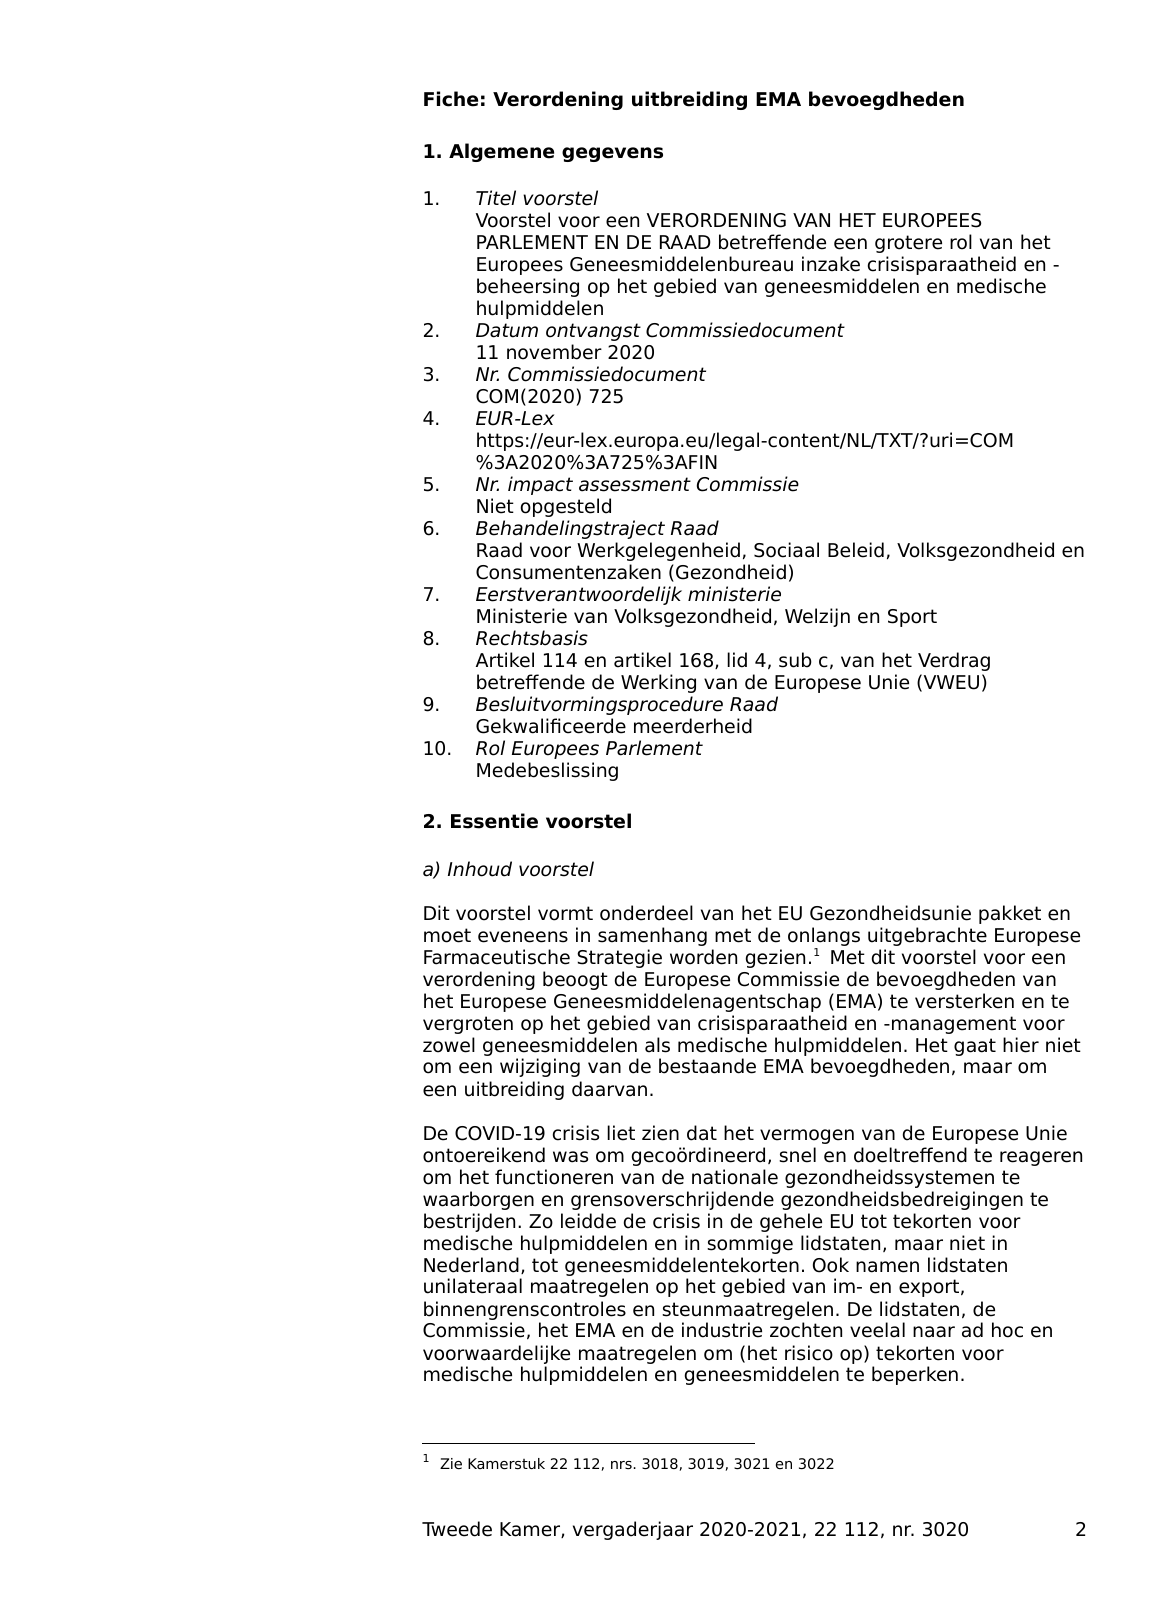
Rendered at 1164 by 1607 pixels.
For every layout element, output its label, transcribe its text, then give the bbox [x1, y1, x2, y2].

text Dit voorstel vormt onderdeel van het EU Gezondheidsunie pakket en moet eveneens in samenhang met de onlangs uitgebrachte Europese Farmaceutische Strategie worden gezien. Met dit voorstel voor een verordening beoogt de Europese Commissie de bevoegdheden van het Europese Geneesmiddelenagentschap (EMA) te versterken en te vergroten op het gebied van crisisparaatheid en -management voor zowel geneesmiddelen als medische hulpmiddelen. Het gaat hier niet om een wijziging van de bestaande EMA bevoegdheden, maar om een uitbreiding daarvan. [422, 903, 1087, 1100]
subtitle 2. Essentie voorstel [422, 811, 1087, 833]
text Medebeslissing [475, 759, 1087, 781]
text 9. Besluitvormingsprocedure Raad [422, 693, 1087, 716]
text 11 november 2020 [475, 342, 1087, 364]
text 2. Datum ontvangst Commissiedocument [422, 320, 1087, 342]
text Ministerie van Volksgezondheid, Welzijn en Sport [475, 606, 1087, 628]
text 7. Eerstverantwoordelijk ministerie [422, 584, 1087, 606]
text Voorstel voor een VERORDENING VAN HET EUROPEES PARLEMENT EN DE RAAD betreffende een grotere rol van het Europees Geneesmiddelenbureau inzake crisisparaatheid en -beheersing op het gebied van geneesmiddelen en medische hulpmiddelen [475, 210, 1087, 320]
subtitle Fiche: Verordening uitbreiding EMA bevoegdheden [422, 89, 1087, 111]
text Niet opgesteld [475, 496, 1087, 518]
subtitle a) Inhoud voorstel [422, 858, 1087, 880]
text 10. Rol Europees Parlement [422, 737, 1087, 759]
text COM(2020) 725 [475, 386, 1087, 408]
text 1. Titel voorstel [422, 188, 1087, 210]
text Artikel 114 en artikel 168, lid 4, sub c, van het Verdrag betreffende de Werking van de Europese Unie (VWEU) [475, 649, 1087, 693]
subtitle 1. Algemene gegevens [422, 141, 1087, 163]
text 8. Rechtsbasis [422, 628, 1087, 649]
text 6. Behandelingstraject Raad [422, 518, 1087, 540]
text https://eur-lex.europa.eu/legal-content/NL/TXT/?uri=COM%3A2020%3A725%3AFIN [475, 430, 1087, 474]
text 4. EUR-Lex [422, 408, 1087, 430]
text De COVID-19 crisis liet zien dat het vermogen van de Europese Unie ontoereikend was om gecoördineerd, snel en doeltreffend te reageren om het functioneren van de nationale gezondheidssystemen te waarborgen en grensoverschrijdende gezondheidsbedreigingen te bestrijden. Zo leidde de crisis in de gehele EU tot tekorten voor medische hulpmiddelen en in sommige lidstaten, maar niet in Nederland, tot geneesmiddelentekorten. Ook namen lidstaten unilateraal maatregelen op het gebied van im- en export, binnengrenscontroles en steunmaatregelen. De lidstaten, de Commissie, het EMA en de industrie zochten veelal naar ad hoc en voorwaardelijke maatregelen om (het risico op) tekorten voor medische hulpmiddelen en geneesmiddelen te beperken. [422, 1123, 1087, 1386]
text Gekwalificeerde meerderheid [475, 716, 1087, 737]
text Zie Kamerstuk 22 112, nrs. 3018, 3019, 3021 en 3022 [422, 1452, 1087, 1474]
text 5. Nr. impact assessment Commissie [422, 474, 1087, 496]
text 3. Nr. Commissiedocument [422, 364, 1087, 386]
text Raad voor Werkgelegenheid, Sociaal Beleid, Volksgezondheid en Consumentenzaken (Gezondheid) [475, 540, 1087, 584]
